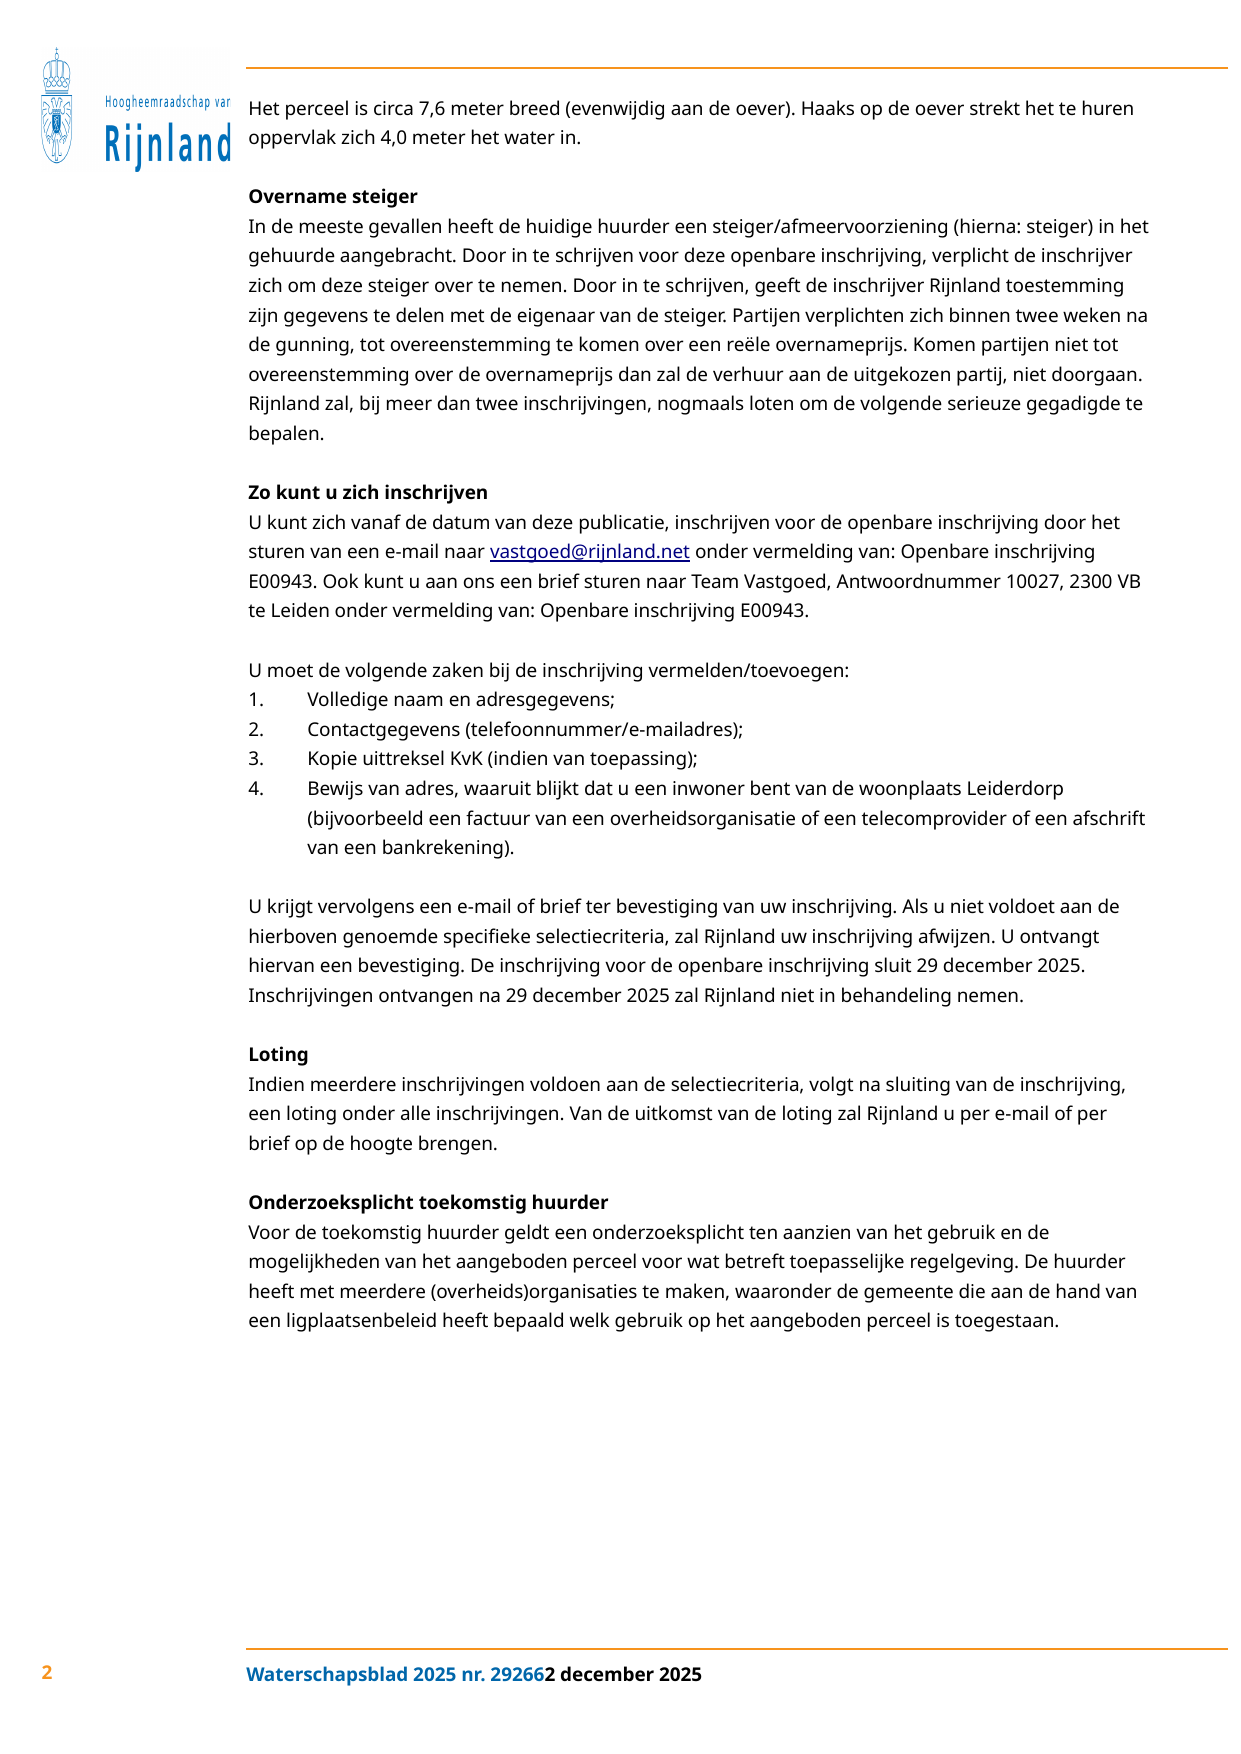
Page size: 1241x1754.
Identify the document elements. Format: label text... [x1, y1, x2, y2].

text Het perceel is circa 7,6 meter breed (evenwijdig aan de oever). Haaks op de oever strekt het te huren oppervlak zich 4,0 meter het water in. [248, 95, 1152, 150]
list Volledige naam en adresgegevens; [248, 686, 1152, 712]
list Contactgegevens (telefoonnummer/e-mailadres); [248, 716, 1152, 742]
text U kunt zich vanaf de datum van deze publicatie, inschrijven voor de openbare inschrijving door het sturen van een e-mail naar vastgoed@rijnland.net onder vermelding van: Openbare inschrijving E00943. Ook kunt u aan ons een brief sturen naar Team Vastgoed, Antwoordnummer 10027, 2300 VB te Leiden onder vermelding van: Openbare inschrijving E00943. [248, 509, 1152, 623]
text Overname steiger [248, 183, 1152, 209]
text U moet de volgende zaken bij de inschrijving vermelden/toevoegen: [248, 657, 1152, 683]
text Voor de toekomstig huurder geldt een onderzoeksplicht ten aanzien van het gebruik en de mogelijkheden van het aangeboden perceel voor wat betreft toepasselijke regelgeving. De huurder heeft met meerdere (overheids)organisaties te maken, waaronder de gemeente die aan de hand van een ligplaatsenbeleid heeft bepaald welk gebruik op het aangeboden perceel is toegestaan. [248, 1219, 1152, 1333]
text Onderzoeksplicht toekomstig huurder [248, 1189, 1152, 1215]
text Indien meerdere inschrijvingen voldoen aan de selectiecriteria, volgt na sluiting van de inschrijving, een loting onder alle inschrijvingen. Van de uitkomst van de loting zal Rijnland u per e-mail of per brief op de hoogte brengen. [248, 1071, 1152, 1156]
text U krijgt vervolgens een e-mail of brief ter bevestiging van uw inschrijving. Als u niet voldoet aan de hierboven genoemde specifieke selectiecriteria, zal Rijnland uw inschrijving afwijzen. U ontvangt hiervan een bevestiging. De inschrijving voor de openbare inschrijving sluit 29 december 2025. Inschrijvingen ontvangen na 29 december 2025 zal Rijnland niet in behandeling nemen. [248, 893, 1152, 1008]
text In de meeste gevallen heeft de huidige huurder een steiger/afmeervoorziening (hierna: steiger) in het gehuurde aangebracht. Door in te schrijven voor deze openbare inschrijving, verplicht de inschrijver zich om deze steiger over te nemen. Door in te schrijven, geeft de inschrijver Rijnland toestemming zijn gegevens te delen met de eigenaar van de steiger. Partijen verplichten zich binnen twee weken na de gunning, tot overeenstemming te komen over een reële overnameprijs. Komen partijen niet tot overeenstemming over de overnameprijs dan zal de verhuur aan de uitgekozen partij, niet doorgaan. Rijnland zal, bij meer dan twee inschrijvingen, nogmaals loten om de volgende serieuze gegadigde te bepalen. [248, 213, 1152, 446]
picture [41, 47, 231, 172]
text Zo kunt u zich inschrijven [248, 479, 1152, 505]
text Loting [248, 1041, 1152, 1067]
list Kopie uittreksel KvK (indien van toepassing); [248, 746, 1152, 771]
list Bewijs van adres, waaruit blijkt dat u een inwoner bent van de woonplaats Leiderdorp (bijvoorbeeld een factuur van een overheidsorganisatie of een telecomprovider of een afschrift van een bankrekening). [248, 775, 1152, 860]
